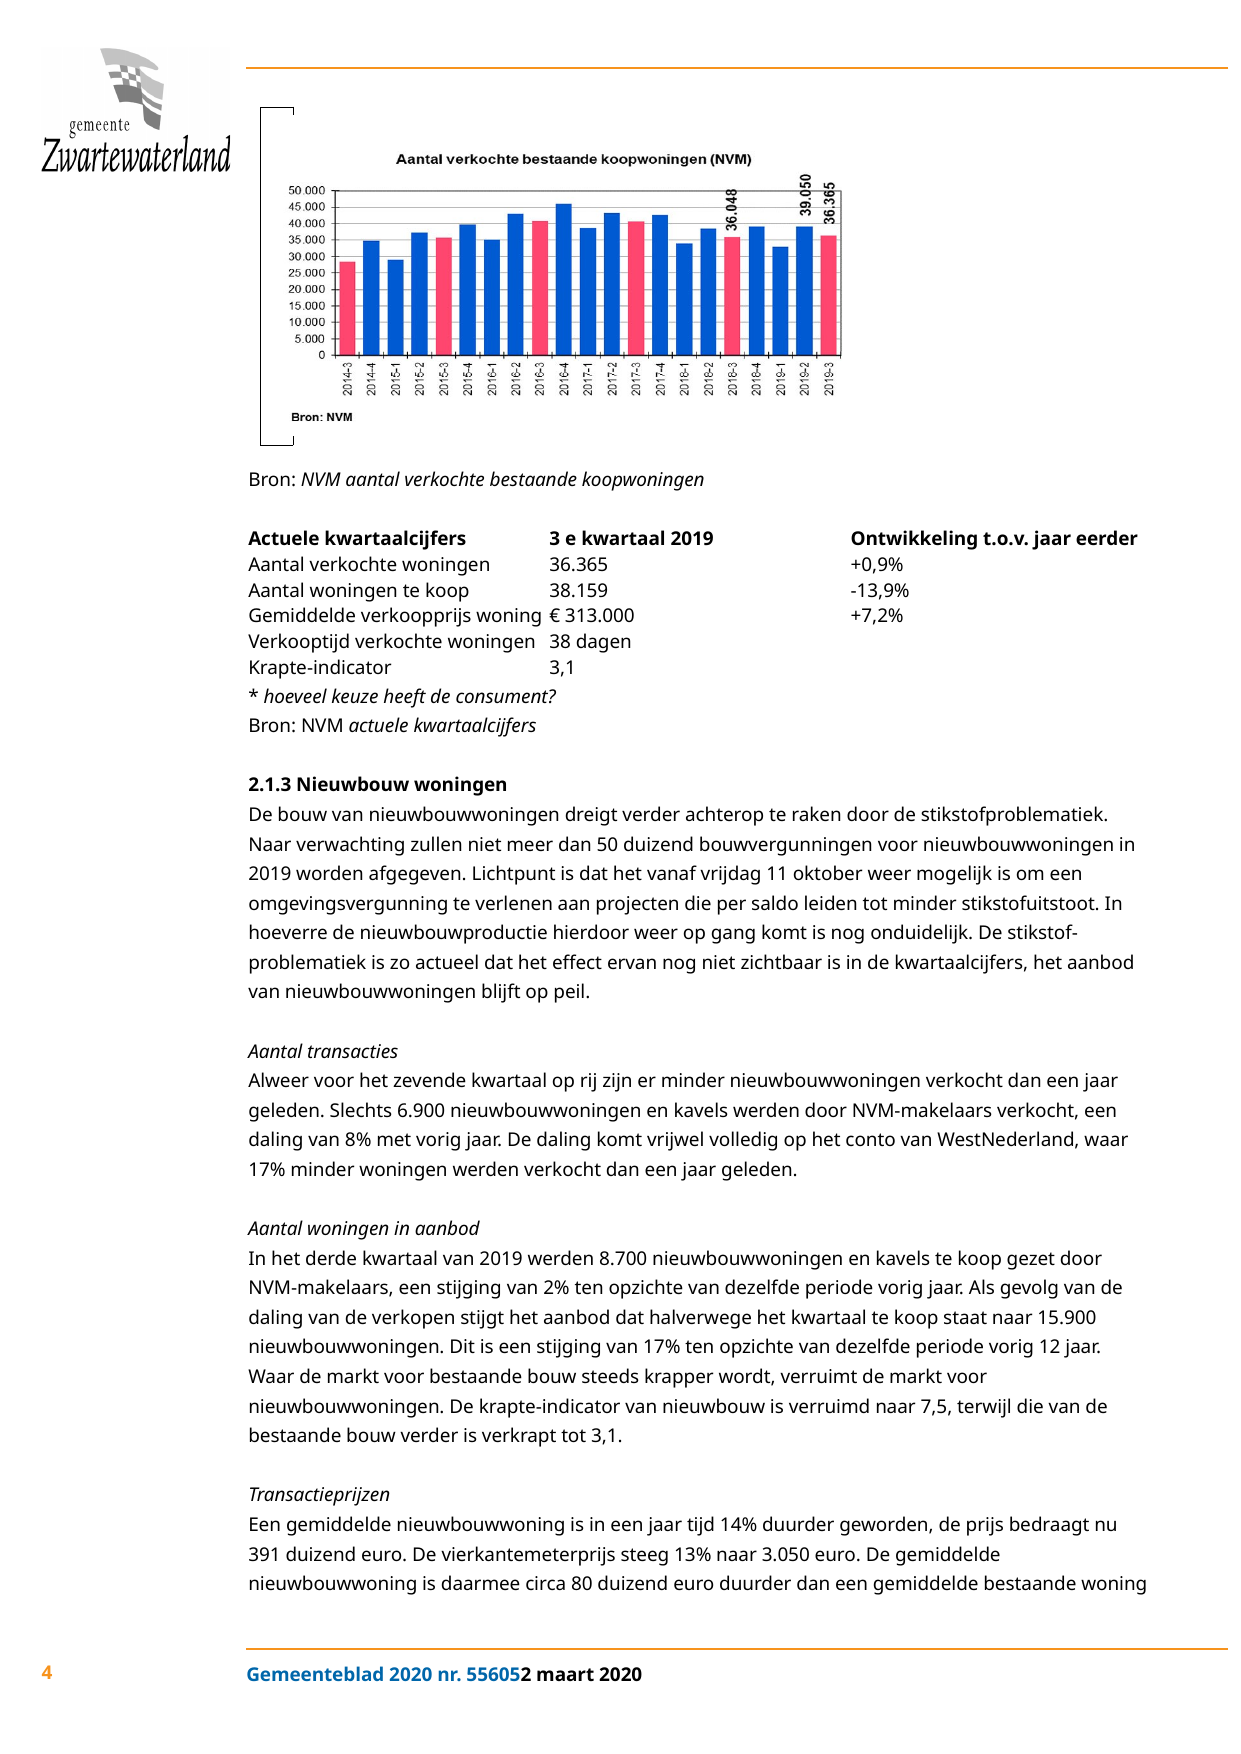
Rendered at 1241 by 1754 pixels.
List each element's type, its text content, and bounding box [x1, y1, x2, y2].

table_cell +0,9% [850, 551, 1152, 577]
table_cell 3,1 [549, 654, 850, 680]
text Transactieprijzen [248, 1482, 1152, 1507]
text Bron: NVM actuele kwartaalcijfers [248, 712, 1152, 738]
table_cell Gemiddelde verkoopprijs woning [248, 603, 549, 628]
text In het derde kwartaal van 2019 werden 8.700 nieuwbouwwoningen en kavels te koop gezet door NVM-makelaars, een stijging van 2% ten opzichte van dezelfde periode vorig jaar. Als gevolg van de daling van de verkopen stijgt het aanbod dat halverwege het kwartaal te koop staat naar 15.900 nieuwbouwwoningen. Dit is een stijging van 17% ten opzichte van dezelfde periode vorig 12 jaar. Waar de markt voor bestaande bouw steeds krapper wordt, verruimt de markt voor nieuwbouwwoningen. De krapte-indicator van nieuwbouw is verruimd naar 7,5, terwijl die van de bestaande bouw verder is verkrapt tot 3,1. [248, 1245, 1152, 1448]
table_cell [850, 654, 1152, 680]
text De bouw van nieuwbouwwoningen dreigt verder achterop te raken door de stikstofproblematiek. Naar verwachting zullen niet meer dan 50 duizend bouwvergunningen voor nieuwbouwwoningen in 2019 worden afgegeven. Lichtpunt is dat het vanaf vrijdag 11 oktober weer mogelijk is om een omgevingsvergunning te verlenen aan projecten die per saldo leiden tot minder stikstofuitstoot. In hoeverre de nieuwbouwproductie hierdoor weer op gang komt is nog onduidelijk. De stikstof-problematiek is zo actueel dat het effect ervan nog niet zichtbaar is in de kwartaalcijfers, het aanbod van nieuwbouwwoningen blijft op peil. [248, 801, 1152, 1004]
table_header Ontwikkeling t.o.v. jaar eerder [850, 525, 1152, 551]
table_cell € 313.000 [549, 603, 850, 628]
text Bron: NVM aantal verkochte bestaande koopwoningen [248, 466, 1152, 492]
table_cell -13,9% [850, 577, 1152, 602]
text 2.1.3 Nieuwbouw woningen [248, 772, 1152, 797]
text * hoeveel keuze heeft de consument? [248, 683, 1152, 709]
table_cell [850, 628, 1152, 654]
text Een gemiddelde nieuwbouwwoning is in een jaar tijd 14% duurder geworden, de prijs bedraagt nu 391 duizend euro. De vierkantemeterprijs steeg 13% naar 3.050 euro. De gemiddelde nieuwbouwwoning is daarmee circa 80 duizend euro duurder dan een gemiddelde bestaande woning [248, 1511, 1152, 1596]
picture [41, 47, 231, 172]
table_cell Aantal verkochte woningen [248, 551, 549, 577]
table_cell 38 dagen [549, 628, 850, 654]
table_cell 36.365 [549, 551, 850, 577]
table_cell Verkooptijd verkochte woningen [248, 628, 549, 654]
table_cell 38.159 [549, 577, 850, 602]
table_header Actuele kwartaalcijfers [248, 525, 549, 551]
table_cell Aantal woningen te koop [248, 577, 549, 602]
table_cell +7,2% [850, 603, 1152, 628]
text Alweer voor het zevende kwartaal op rij zijn er minder nieuwbouwwoningen verkocht dan een jaar geleden. Slechts 6.900 nieuwbouwwoningen en kavels werden door NVM-makelaars verkocht, een daling van 8% met vorig jaar. De daling komt vrijwel volledig op het conto van WestNederland, waar 17% minder woningen werden verkocht dan een jaar geleden. [248, 1067, 1152, 1182]
text Aantal woningen in aanbod [248, 1215, 1152, 1241]
text Aantal transacties [248, 1038, 1152, 1064]
table_header 3 e kwartaal 2019 [549, 525, 850, 551]
table_cell Krapte-indicator [248, 654, 549, 680]
picture [268, 115, 850, 436]
